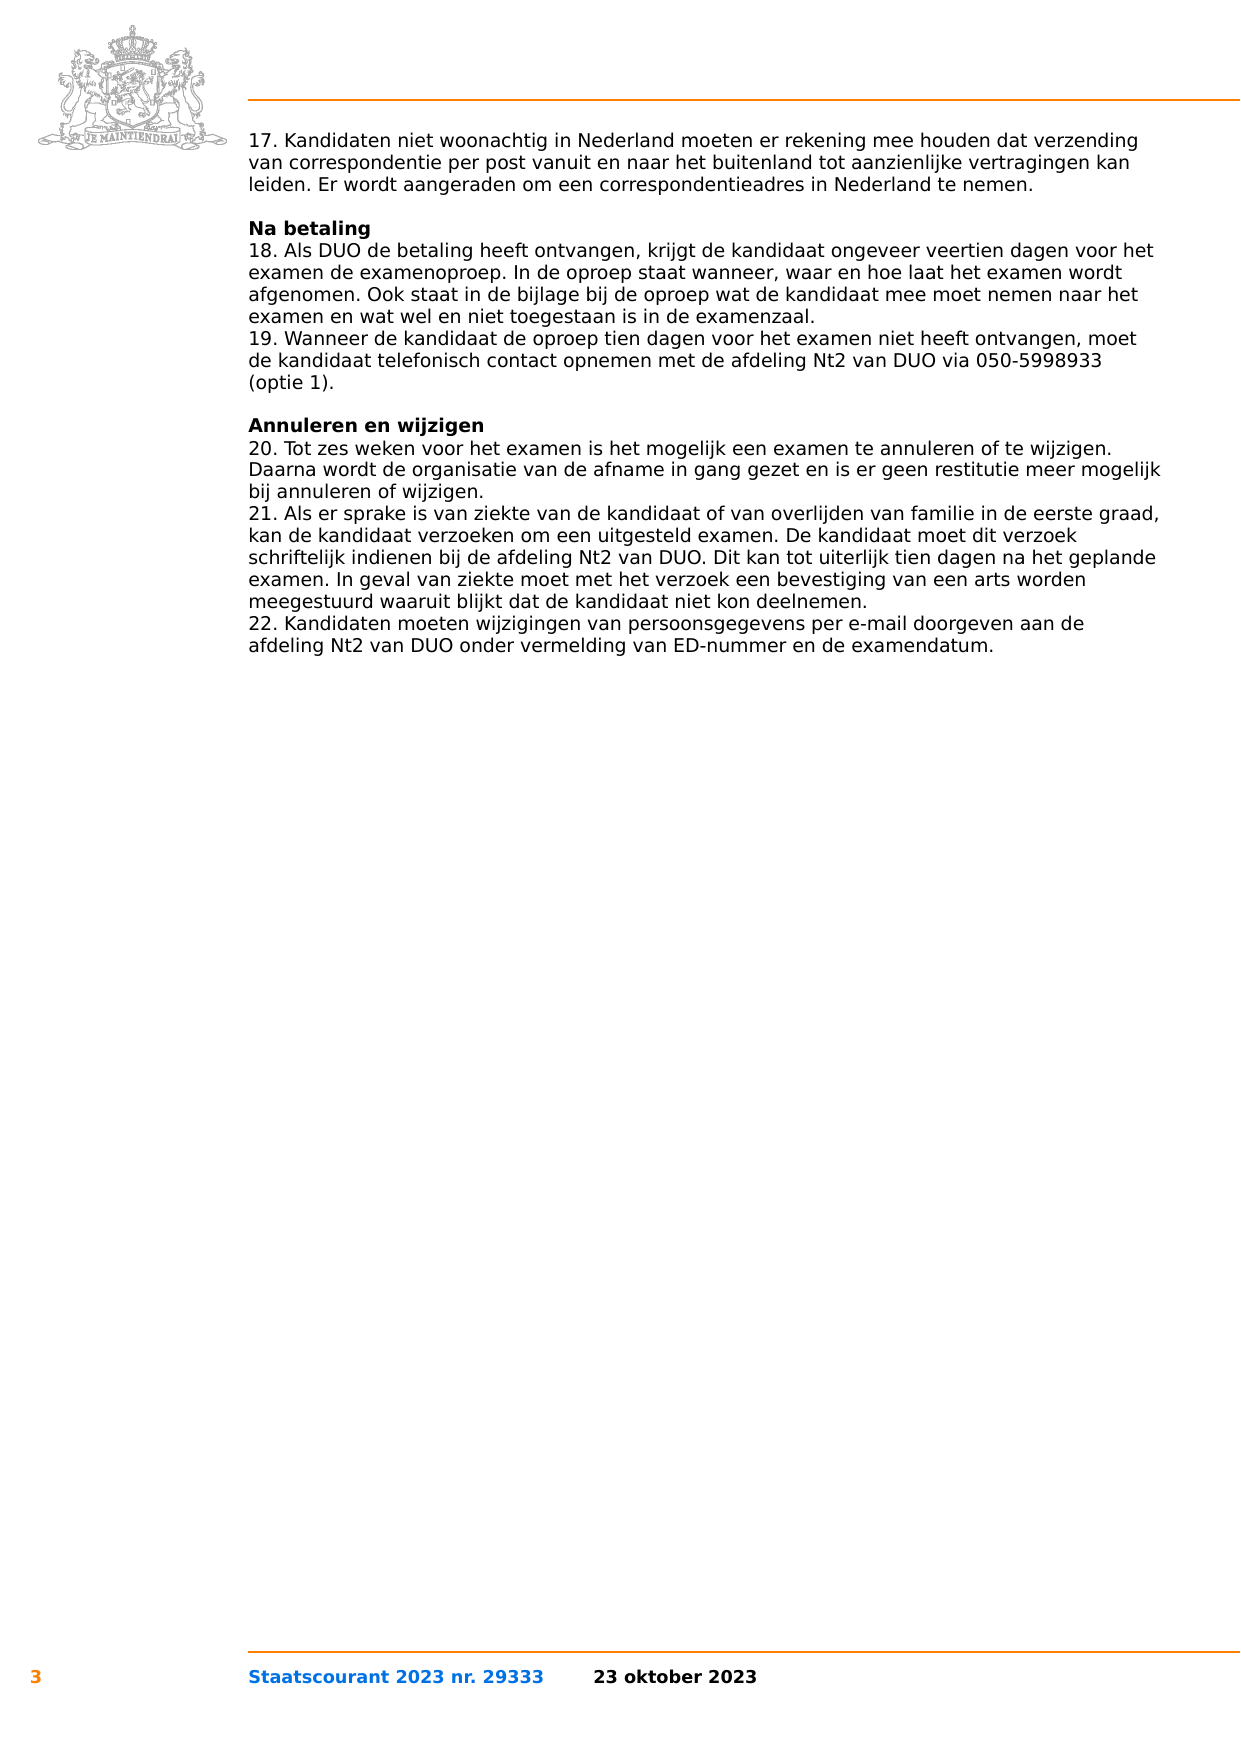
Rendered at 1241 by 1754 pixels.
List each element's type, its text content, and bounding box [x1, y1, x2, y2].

subtitle Annuleren en wijzigen [248, 415, 1163, 437]
picture [38, 25, 227, 150]
subtitle Na betaling [248, 218, 1163, 240]
text 18. Als DUO de betaling heeft ontvangen, krijgt de kandidaat ongeveer veertien dagen voor het examen de examenoproep. In de oproep staat wanneer, waar en hoe laat het examen wordt afgenomen. Ook staat in de bijlage bij de oproep wat de kandidaat mee moet nemen naar het examen en wat wel en niet toegestaan is in de examenzaal. [248, 240, 1163, 328]
text 22. Kandidaten moeten wijzigingen van persoonsgegevens per e-mail doorgeven aan de afdeling Nt2 van DUO onder vermelding van ED-nummer en de examendatum. [248, 613, 1163, 657]
text 21. Als er sprake is van ziekte van de kandidaat of van overlijden van familie in de eerste graad, kan de kandidaat verzoeken om een uitgesteld examen. De kandidaat moet dit verzoek schriftelijk indienen bij de afdeling Nt2 van DUO. Dit kan tot uiterlijk tien dagen na het geplande examen. In geval van ziekte moet met het verzoek een bevestiging van een arts worden meegestuurd waaruit blijkt dat de kandidaat niet kon deelnemen. [248, 503, 1163, 613]
text 20. Tot zes weken voor het examen is het mogelijk een examen te annuleren of te wijzigen. Daarna wordt de organisatie van de afname in gang gezet en is er geen restitutie meer mogelijk bij annuleren of wijzigen. [248, 437, 1163, 503]
text 17. Kandidaten niet woonachtig in Nederland moeten er rekening mee houden dat verzending van correspondentie per post vanuit en naar het buitenland tot aanzienlijke vertragingen kan leiden. Er wordt aangeraden om een correspondentieadres in Nederland te nemen. [248, 130, 1163, 196]
text 19. Wanneer de kandidaat de oproep tien dagen voor het examen niet heeft ontvangen, moet de kandidaat telefonisch contact opnemen met de afdeling Nt2 van DUO via 050-5998933 (optie 1). [248, 328, 1163, 393]
